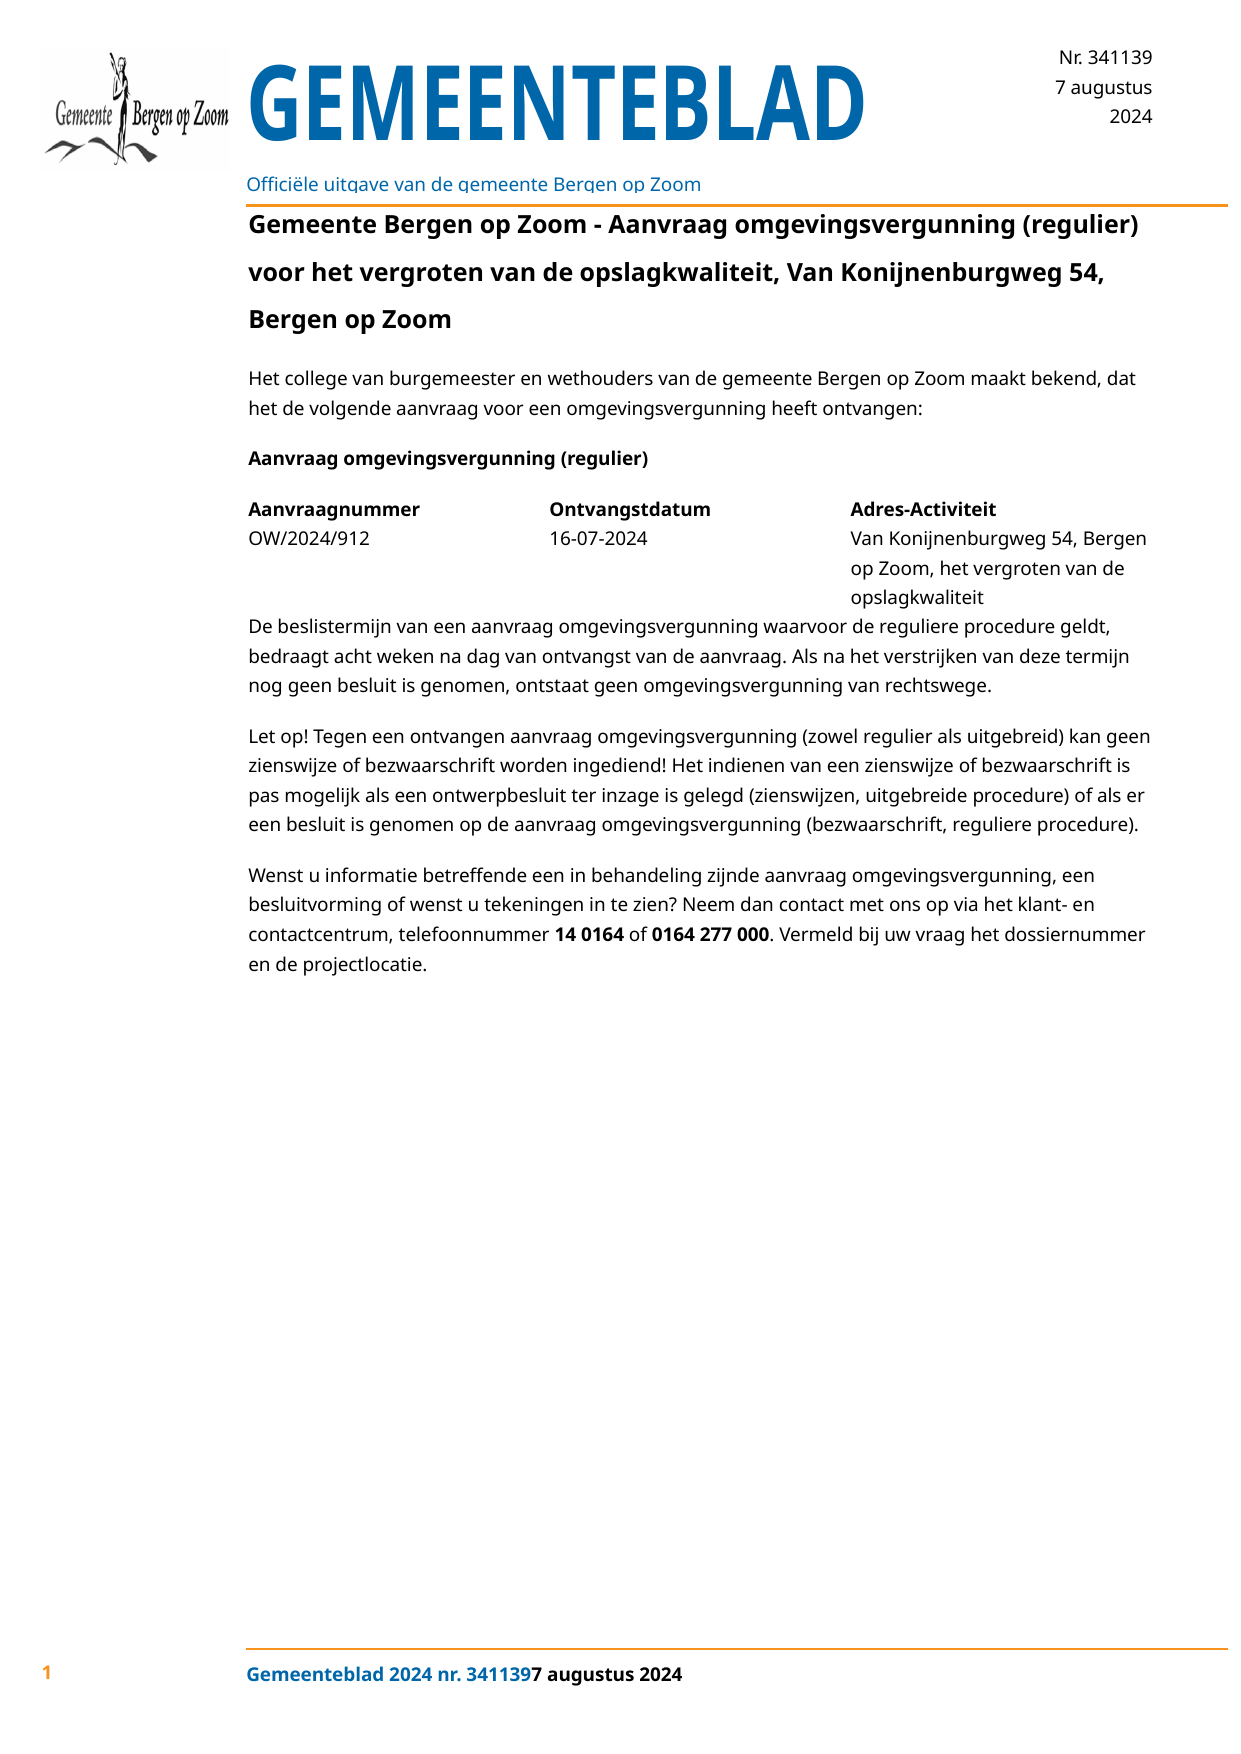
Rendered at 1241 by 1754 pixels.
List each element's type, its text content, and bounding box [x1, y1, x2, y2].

text Let op! Tegen een ontvangen aanvraag omgevingsvergunning (zowel regulier als uitgebreid) kan geen zienswijze of bezwaarschrift worden ingediend! Het indienen van een zienswijze of bezwaarschrift is pas mogelijk als een ontwerpbesluit ter inzage is gelegd (zienswijzen, uitgebreide procedure) of als er een besluit is genomen op de aanvraag omgevingsvergunning (bezwaarschrift, reguliere procedure). [248, 723, 1152, 837]
text Aanvraag omgevingsvergunning (regulier) [248, 446, 1152, 471]
text Wenst u informatie betreffende een in behandeling zijnde aanvraag omgevingsvergunning, een besluitvorming of wenst u tekeningen in te zien? Neem dan contact met ons op via het klant- en contactcentrum, telefoonnummer 14 0164 of 0164 277 000. Vermeld bij uw vraag het dossiernummer en de projectlocatie. [248, 862, 1152, 976]
text Het college van burgemeester en wethouders van de gemeente Bergen op Zoom maakt bekend, dat het de volgende aanvraag voor een omgevingsvergunning heeft ontvangen: [248, 366, 1152, 421]
table_header OW/2024/912 [248, 525, 549, 610]
table_header Adres-Activiteit [850, 496, 1152, 522]
table_header Van Konijnenburgweg 54, Bergen op Zoom, het vergroten van de opslagkwaliteit [850, 525, 1152, 610]
table_header 16-07-2024 [549, 525, 850, 610]
text Gemeente Bergen op Zoom - Aanvraag omgevingsvergunning (regulier) voor het vergroten van de opslagkwaliteit, Van Konijnenburgweg 54, Bergen op Zoom [248, 207, 1152, 336]
text De beslistermijn van een aanvraag omgevingsvergunning waarvoor de reguliere procedure geldt, bedraagt acht weken na dag van ontvangst van de aanvraag. Als na het verstrijken van deze termijn nog geen besluit is genomen, ontstaat geen omgevingsvergunning van rechtswege. [248, 613, 1152, 698]
picture [41, 47, 231, 172]
table_header Ontvangstdatum [549, 496, 850, 522]
table_header Aanvraagnummer [248, 496, 549, 522]
